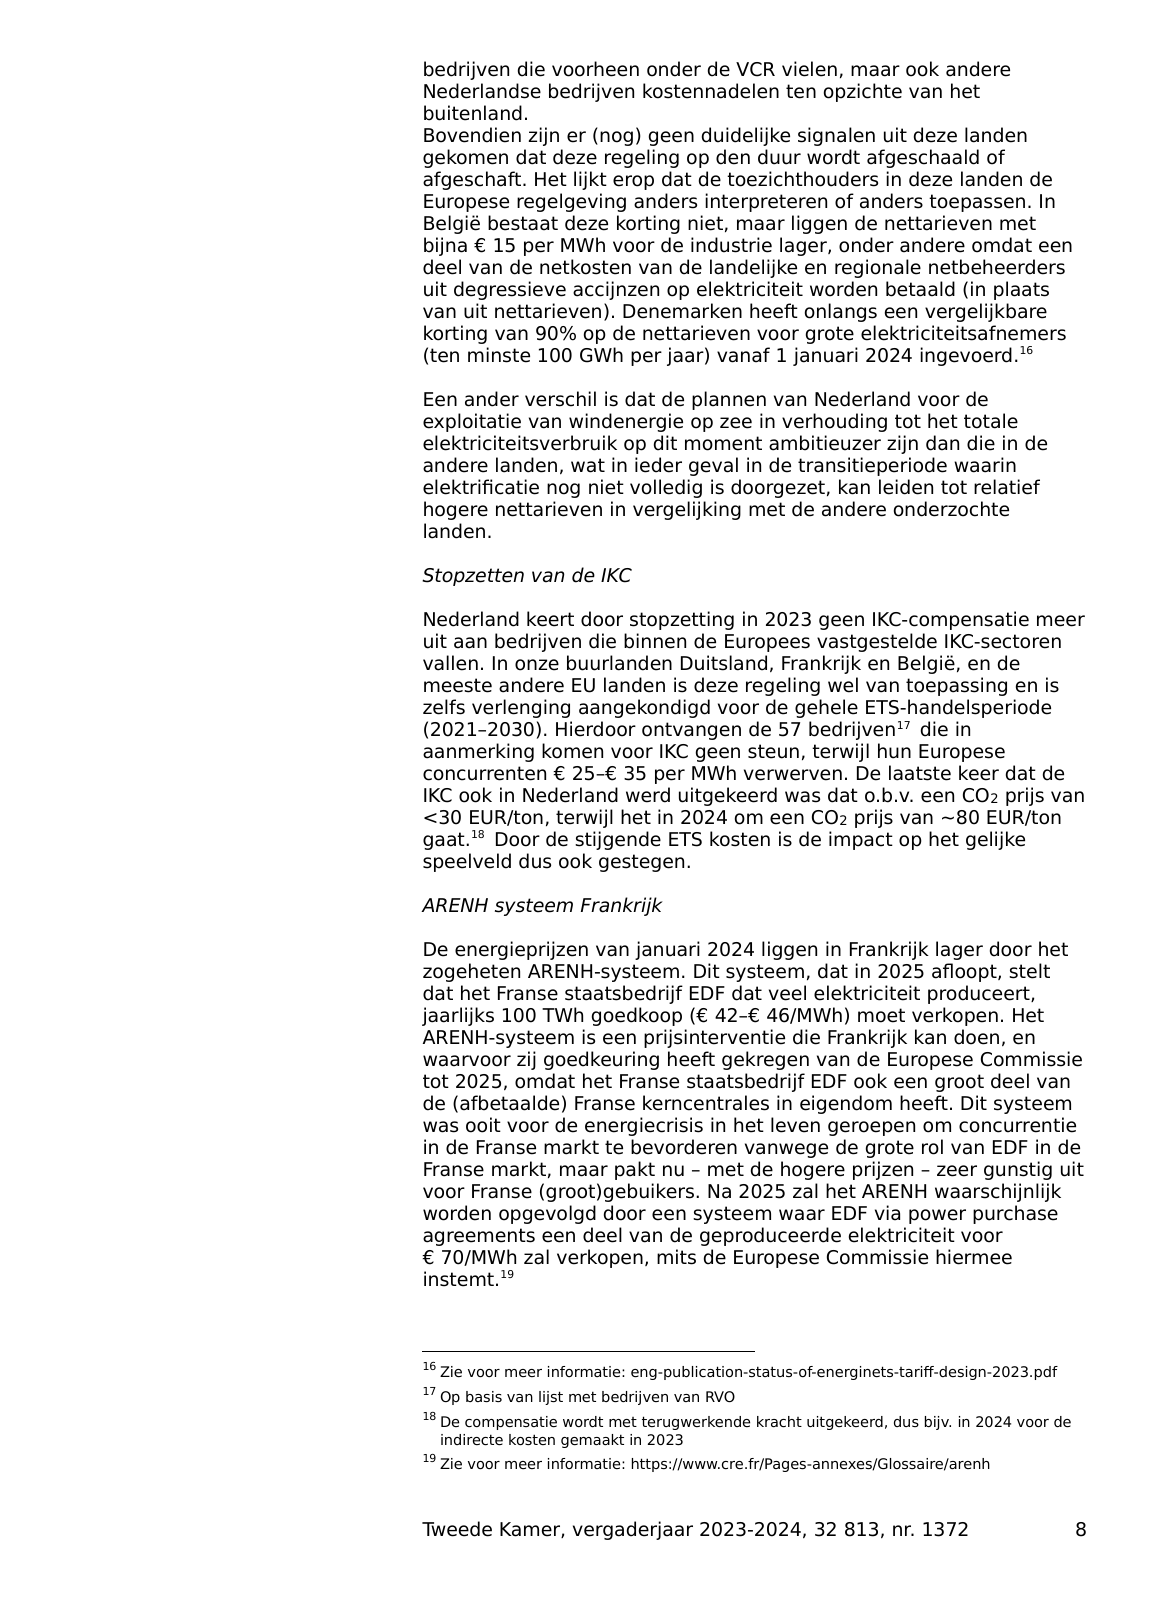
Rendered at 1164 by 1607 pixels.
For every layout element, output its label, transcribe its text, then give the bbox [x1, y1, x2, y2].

text bedrijven die voorheen onder de VCR vielen, maar ook andere Nederlandse bedrijven kostennadelen ten opzichte van het buitenland. [422, 59, 1087, 125]
subtitle ARENH systeem Frankrijk [422, 895, 1087, 917]
text Zie voor meer informatie: eng-publication-status-of-energinets-tariff-design-2023.pdf [422, 1360, 1087, 1382]
text De compensatie wordt met terugwerkende kracht uitgekeerd, dus bijv. in 2024 voor de indirecte kosten gemaakt in 2023 [422, 1410, 1087, 1449]
text Bovendien zijn er (nog) geen duidelijke signalen uit deze landen gekomen dat deze regeling op den duur wordt afgeschaald of afgeschaft. Het lijkt erop dat de toezichthouders in deze landen de Europese regelgeving anders interpreteren of anders toepassen. In België bestaat deze korting niet, maar liggen de nettarieven met bijna € 15 per MWh voor de industrie lager, onder andere omdat een deel van de netkosten van de landelijke en regionale netbeheerders uit degressieve accijnzen op elektriciteit worden betaald (in plaats van uit nettarieven). Denemarken heeft onlangs een vergelijkbare korting van 90% op de nettarieven voor grote elektriciteitsafnemers (ten minste 100 GWh per jaar) vanaf 1 januari 2024 ingevoerd. [422, 125, 1087, 367]
text Zie voor meer informatie: https://www.cre.fr/Pages-annexes/Glossaire/arenh [422, 1452, 1087, 1474]
text Op basis van lijst met bedrijven van RVO [422, 1385, 1087, 1407]
subtitle Stopzetten van de IKC [422, 565, 1087, 587]
text Nederland keert door stopzetting in 2023 geen IKC-compensatie meer uit aan bedrijven die binnen de Europees vastgestelde IKC-sectoren vallen. In onze buurlanden Duitsland, Frankrijk en België, en de meeste andere EU landen is deze regeling wel van toepassing en is zelfs verlenging aangekondigd voor de gehele ETS-handelsperiode (2021–2030). Hierdoor ontvangen de 57 bedrijven die in aanmerking komen voor IKC geen steun, terwijl hun Europese concurrenten € 25–€ 35 per MWh verwerven. De laatste keer dat de IKC ook in Nederland werd uitgekeerd was dat o.b.v. een CO2 prijs van <30 EUR/ton, terwijl het in 2024 om een CO2 prijs van ~80 EUR/ton gaat. Door de stijgende ETS kosten is de impact op het gelijke speelveld dus ook gestegen. [422, 609, 1087, 873]
text Een ander verschil is dat de plannen van Nederland voor de exploitatie van windenergie op zee in verhouding tot het totale elektriciteitsverbruik op dit moment ambitieuzer zijn dan die in de andere landen, wat in ieder geval in de transitieperiode waarin elektrificatie nog niet volledig is doorgezet, kan leiden tot relatief hogere nettarieven in vergelijking met de andere onderzochte landen. [422, 389, 1087, 543]
text De energieprijzen van januari 2024 liggen in Frankrijk lager door het zogeheten ARENH-systeem. Dit systeem, dat in 2025 afloopt, stelt dat het Franse staatsbedrijf EDF dat veel elektriciteit produceert, jaarlijks 100 TWh goedkoop (€ 42–€ 46/MWh) moet verkopen. Het ARENH-systeem is een prijsinterventie die Frankrijk kan doen, en waarvoor zij goedkeuring heeft gekregen van de Europese Commissie tot 2025, omdat het Franse staatsbedrijf EDF ook een groot deel van de (afbetaalde) Franse kerncentrales in eigendom heeft. Dit systeem was ooit voor de energiecrisis in het leven geroepen om concurrentie in de Franse markt te bevorderen vanwege de grote rol van EDF in de Franse markt, maar pakt nu – met de hogere prijzen – zeer gunstig uit voor Franse (groot)gebuikers. Na 2025 zal het ARENH waarschijnlijk worden opgevolgd door een systeem waar EDF via power purchase agreements een deel van de geproduceerde elektriciteit voor € 70/MWh zal verkopen, mits de Europese Commissie hiermee instemt. [422, 939, 1087, 1291]
